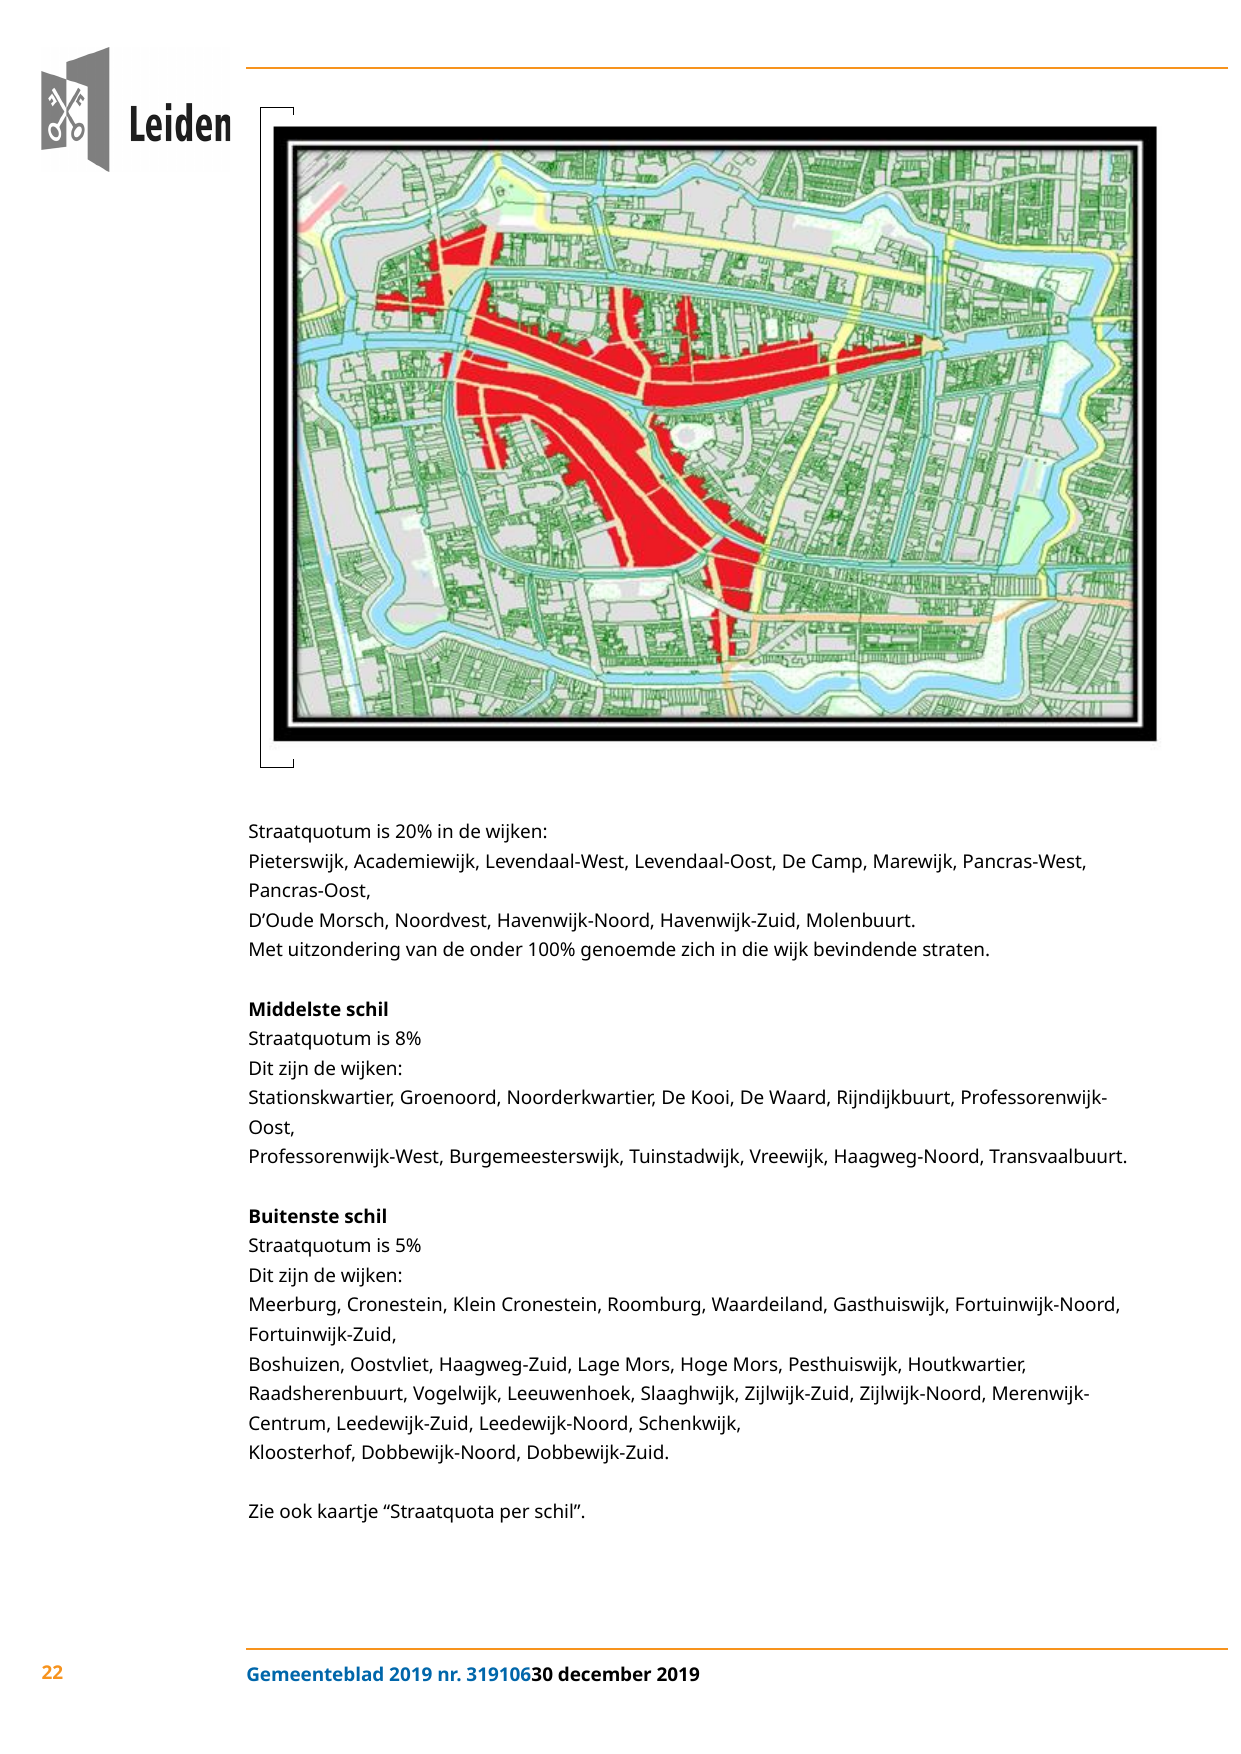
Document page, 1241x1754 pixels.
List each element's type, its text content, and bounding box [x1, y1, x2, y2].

text D’Oude Morsch, Noordvest, Havenwijk-Noord, Havenwijk-Zuid, Molenbuurt. [248, 907, 1152, 933]
picture [268, 115, 1173, 759]
text Dit zijn de wijken: [248, 1262, 1152, 1288]
text Boshuizen, Oostvliet, Haagweg-Zuid, Lage Mors, Hoge Mors, Pesthuiswijk, Houtkwartier, Raadsherenbuurt, Vogelwijk, Leeuwenhoek, Slaaghwijk, Zijlwijk-Zuid, Zijlwijk-Noord, Merenwijk-Centrum, Leedewijk-Zuid, Leedewijk-Noord, Schenkwijk, [248, 1351, 1152, 1436]
text Dit zijn de wijken: [248, 1055, 1152, 1081]
text Pieterswijk, Academiewijk, Levendaal-West, Levendaal-Oost, De Camp, Marewijk, Pancras-West, Pancras-Oost, [248, 848, 1152, 903]
text Professorenwijk-West, Burgemeesterswijk, Tuinstadwijk, Vreewijk, Haagweg-Noord, Transvaalbuurt. [248, 1144, 1152, 1169]
text Meerburg, Cronestein, Klein Cronestein, Roomburg, Waardeiland, Gasthuiswijk, Fortuinwijk-Noord, Fortuinwijk-Zuid, [248, 1292, 1152, 1347]
text Zie ook kaartje “Straatquota per schil”. [248, 1499, 1152, 1524]
text Stationskwartier, Groenoord, Noorderkwartier, De Kooi, De Waard, Rijndijkbuurt, Professorenwijk-Oost, [248, 1084, 1152, 1140]
text Straatquotum is 5% [248, 1232, 1152, 1258]
text Buitenste schil [248, 1203, 1152, 1228]
text Straatquotum is 20% in de wijken: [248, 818, 1152, 844]
text Met uitzondering van de onder 100% genoemde zich in die wijk bevindende straten. [248, 937, 1152, 962]
text Straatquotum is 8% [248, 1025, 1152, 1051]
text Kloosterhof, Dobbewijk-Noord, Dobbewijk-Zuid. [248, 1439, 1152, 1465]
text Middelste schil [248, 996, 1152, 1021]
picture [41, 47, 231, 172]
